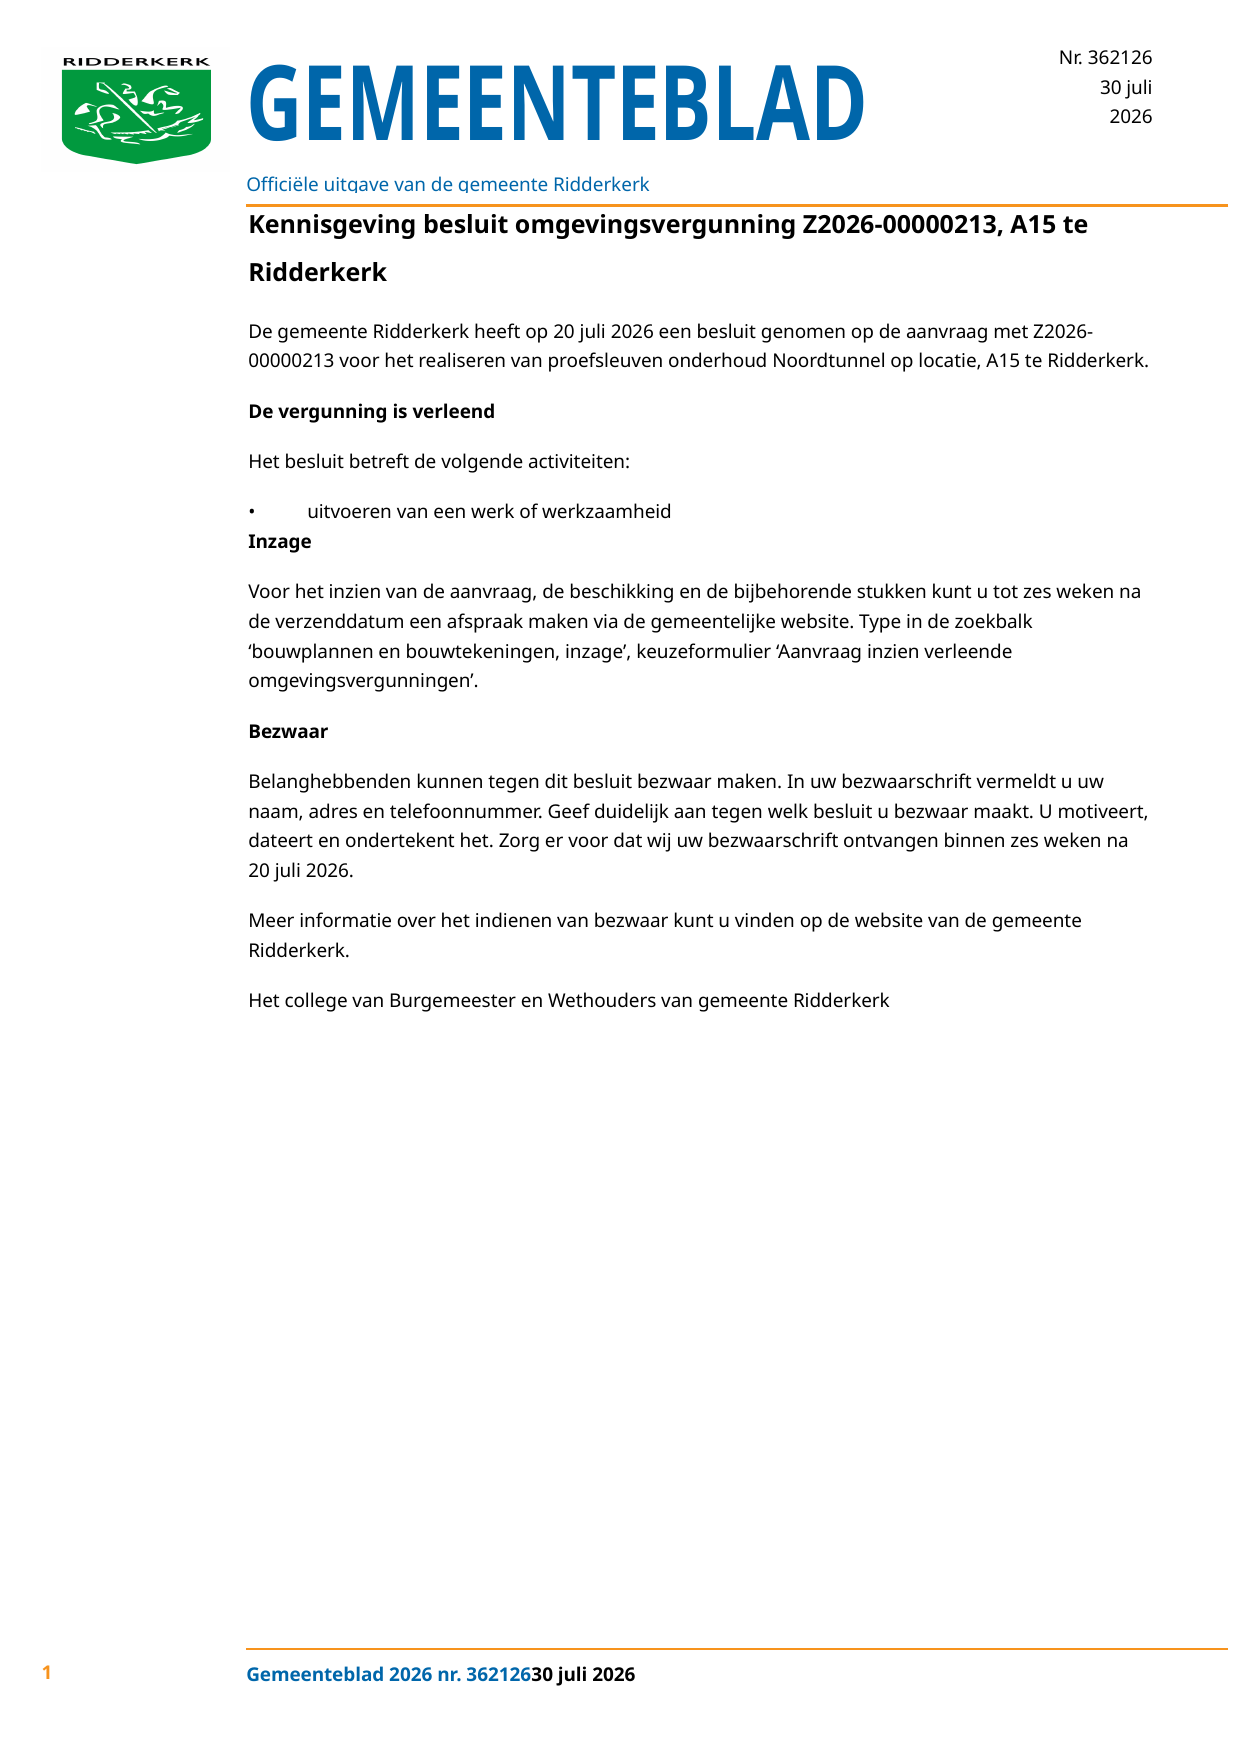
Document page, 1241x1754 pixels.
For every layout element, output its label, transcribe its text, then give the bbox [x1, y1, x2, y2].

text Belanghebbenden kunnen tegen dit besluit bezwaar maken. In uw bezwaarschrift vermeldt u uw naam, adres en telefoonnummer. Geef duidelijk aan tegen welk besluit u bezwaar maakt. U motiveert, dateert en ondertekent het. Zorg er voor dat wij uw bezwaarschrift ontvangen binnen zes weken na 20 juli 2026. [248, 768, 1152, 883]
list uitvoeren van een werk of werkzaamheid [248, 499, 1152, 524]
text Het college van Burgemeester en Wethouders van gemeente Ridderkerk [248, 987, 1152, 1013]
picture [41, 47, 231, 172]
text Het besluit betreft de volgende activiteiten: [248, 448, 1152, 474]
text Meer informatie over het indienen van bezwaar kunt u vinden op de website van de gemeente Ridderkerk. [248, 907, 1152, 963]
text Inzage [248, 528, 1152, 554]
text Voor het inzien van de aanvraag, de beschikking en de bijbehorende stukken kunt u tot zes weken na de verzenddatum een afspraak maken via de gemeentelijke website. Type in de zoekbalk ‘bouwplannen en bouwtekeningen, inzage’, keuzeformulier ‘Aanvraag inzien verleende omgevingsvergunningen’. [248, 579, 1152, 693]
text De vergunning is verleend [248, 398, 1152, 424]
text De gemeente Ridderkerk heeft op 20 juli 2026 een besluit genomen op de aanvraag met Z2026-00000213 voor het realiseren van proefsleuven onderhoud Noordtunnel op locatie, A15 te Ridderkerk. [248, 318, 1152, 373]
text Kennisgeving besluit omgevingsvergunning Z2026-00000213, A15 te Ridderkerk [248, 207, 1152, 288]
text Bezwaar [248, 718, 1152, 744]
